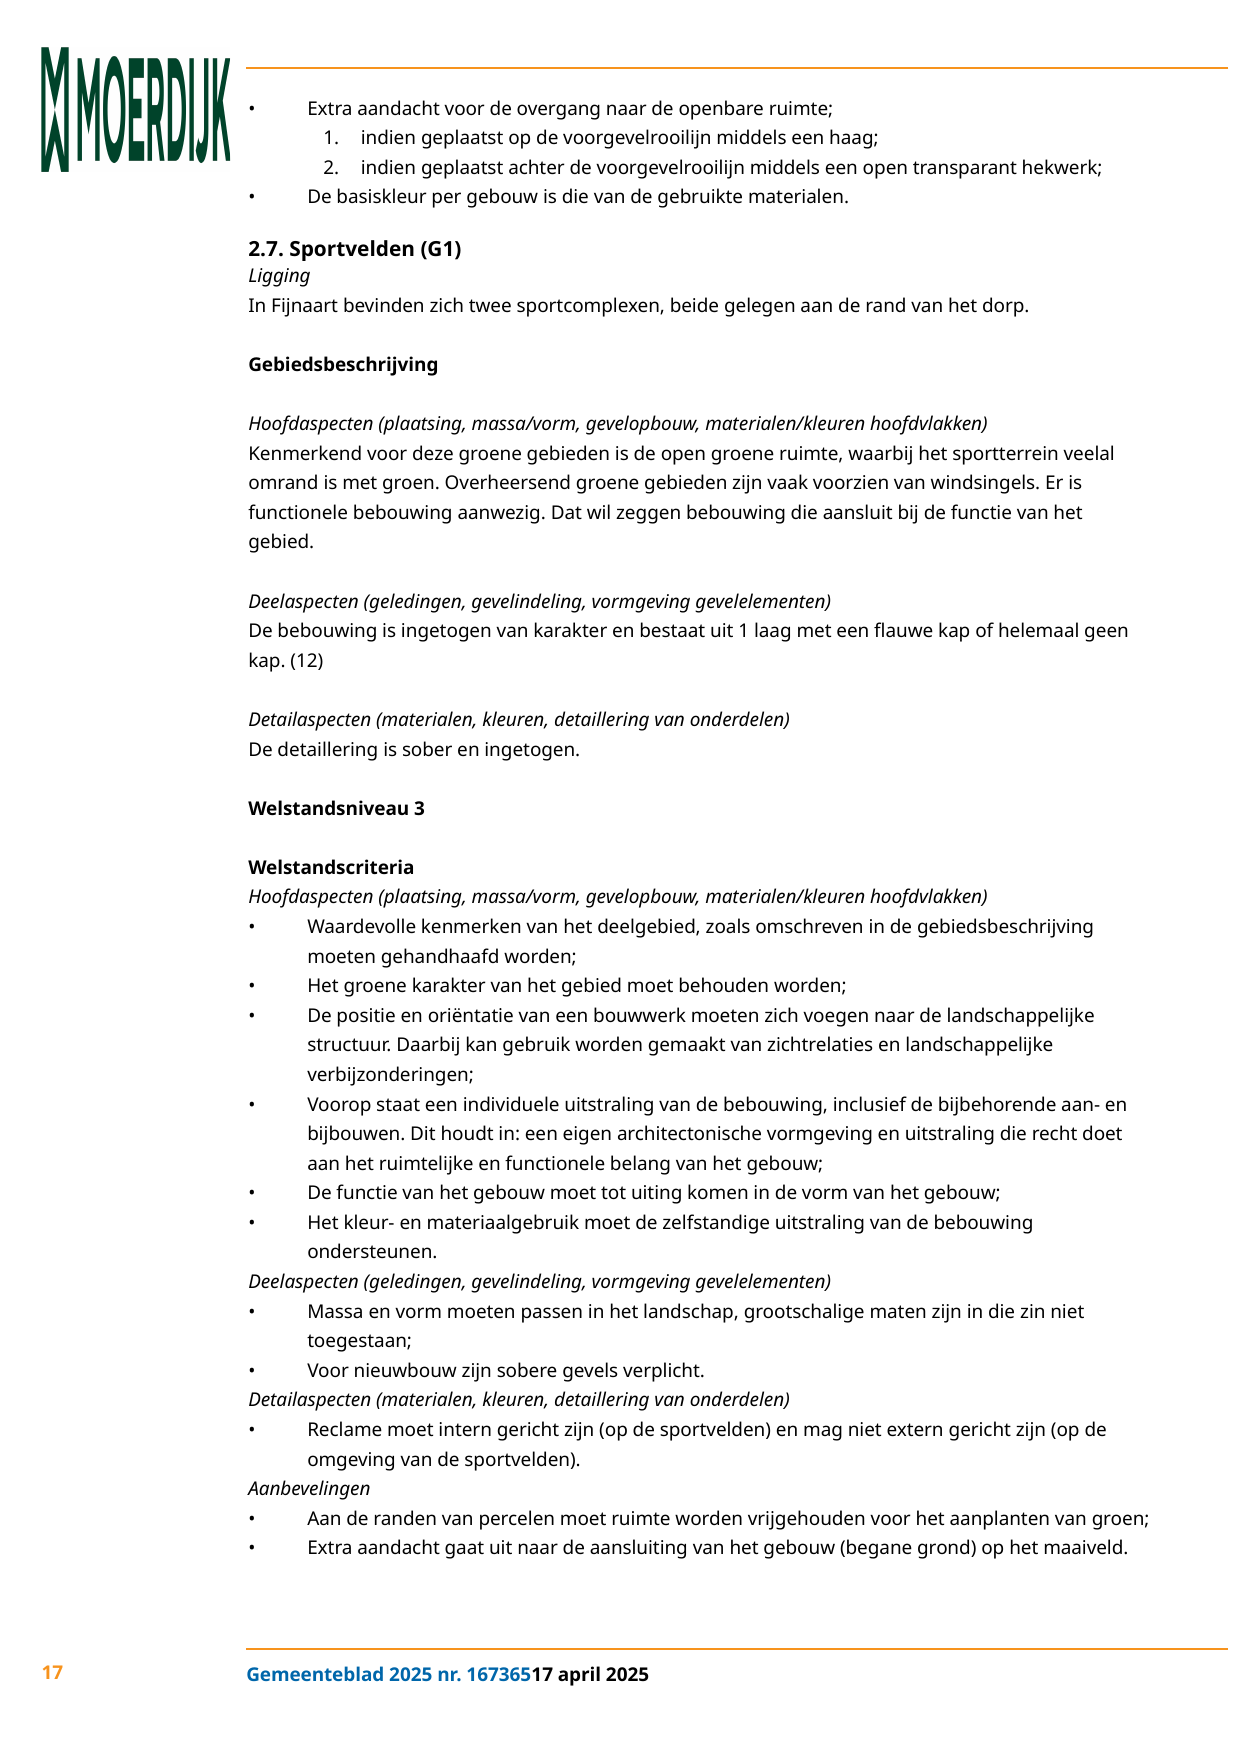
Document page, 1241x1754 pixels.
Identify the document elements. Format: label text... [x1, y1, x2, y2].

list Voor nieuwbouw zijn sobere gevels verplicht. [248, 1357, 1152, 1383]
list Massa en vorm moeten passen in het landschap, grootschalige maten zijn in die zin niet toegestaan; [248, 1298, 1152, 1353]
list Aan de randen van percelen moet ruimte worden vrijgehouden voor het aanplanten van groen; [248, 1505, 1152, 1531]
list Waardevolle kenmerken van het deelgebied, zoals omschreven in de gebiedsbeschrijving moeten gehandhaafd worden; [248, 913, 1152, 968]
text Deelaspecten (geledingen, gevelindeling, vormgeving gevelelementen) [248, 1268, 1152, 1294]
text Detailaspecten (materialen, kleuren, detaillering van onderdelen) [248, 1387, 1152, 1412]
list De functie van het gebouw moet tot uiting komen in de vorm van het gebouw; [248, 1179, 1152, 1205]
text Hoofdaspecten (plaatsing, massa/vorm, gevelopbouw, materialen/kleuren hoofdvlakken) [248, 884, 1152, 909]
text Welstandscriteria [248, 854, 1152, 880]
list De positie en oriëntatie van een bouwwerk moeten zich voegen naar de landschappelijke structuur. Daarbij kan gebruik worden gemaakt van zichtrelaties en landschappelijke verbijzonderingen; [248, 1002, 1152, 1087]
list Het groene karakter van het gebied moet behouden worden; [248, 972, 1152, 998]
list indien geplaatst op de voorgevelrooilijn middels een haag; [323, 124, 1152, 150]
text De bebouwing is ingetogen van karakter en bestaat uit 1 laag met een flauwe kap of helemaal geen kap. (12) [248, 617, 1152, 673]
list Extra aandacht voor de overgang naar de openbare ruimte; [248, 95, 1152, 121]
list Reclame moet intern gericht zijn (op de sportvelden) en mag niet extern gericht zijn (op de omgeving van de sportvelden). [248, 1416, 1152, 1471]
text Aanbevelingen [248, 1475, 1152, 1501]
list Het kleur- en materiaalgebruik moet de zelfstandige uitstraling van de bebouwing ondersteunen. [248, 1209, 1152, 1264]
picture [41, 47, 231, 172]
list indien geplaatst achter de voorgevelrooilijn middels een open transparant hekwerk; [323, 154, 1152, 180]
text Detailaspecten (materialen, kleuren, detaillering van onderdelen) [248, 706, 1152, 732]
text Gebiedsbeschrijving [248, 351, 1152, 377]
text In Fijnaart bevinden zich twee sportcomplexen, beide gelegen aan de rand van het dorp. [248, 292, 1152, 318]
text Hoofdaspecten (plaatsing, massa/vorm, gevelopbouw, materialen/kleuren hoofdvlakken) [248, 410, 1152, 436]
text De detaillering is sober en ingetogen. [248, 736, 1152, 761]
text Deelaspecten (geledingen, gevelindeling, vormgeving gevelelementen) [248, 588, 1152, 613]
text Kenmerkend voor deze groene gebieden is de open groene ruimte, waarbij het sportterrein veelal omrand is met groen. Overheersend groene gebieden zijn vaak voorzien van windsingels. Er is functionele bebouwing aanwezig. Dat wil zeggen bebouwing die aansluit bij de functie van het gebied. [248, 440, 1152, 554]
text Ligging [248, 262, 1152, 288]
list De basiskleur per gebouw is die van de gebruikte materialen. [248, 183, 1152, 209]
text Welstandsniveau 3 [248, 795, 1152, 821]
text 2.7. Sportvelden (G1) [248, 234, 1152, 262]
list Extra aandacht gaat uit naar de aansluiting van het gebouw (begane grond) op het maaiveld. [248, 1534, 1152, 1560]
list Voorop staat een individuele uitstraling van de bebouwing, inclusief de bijbehorende aan- en bijbouwen. Dit houdt in: een eigen architectonische vormgeving en uitstraling die recht doet aan het ruimtelijke en functionele belang van het gebouw; [248, 1091, 1152, 1176]
